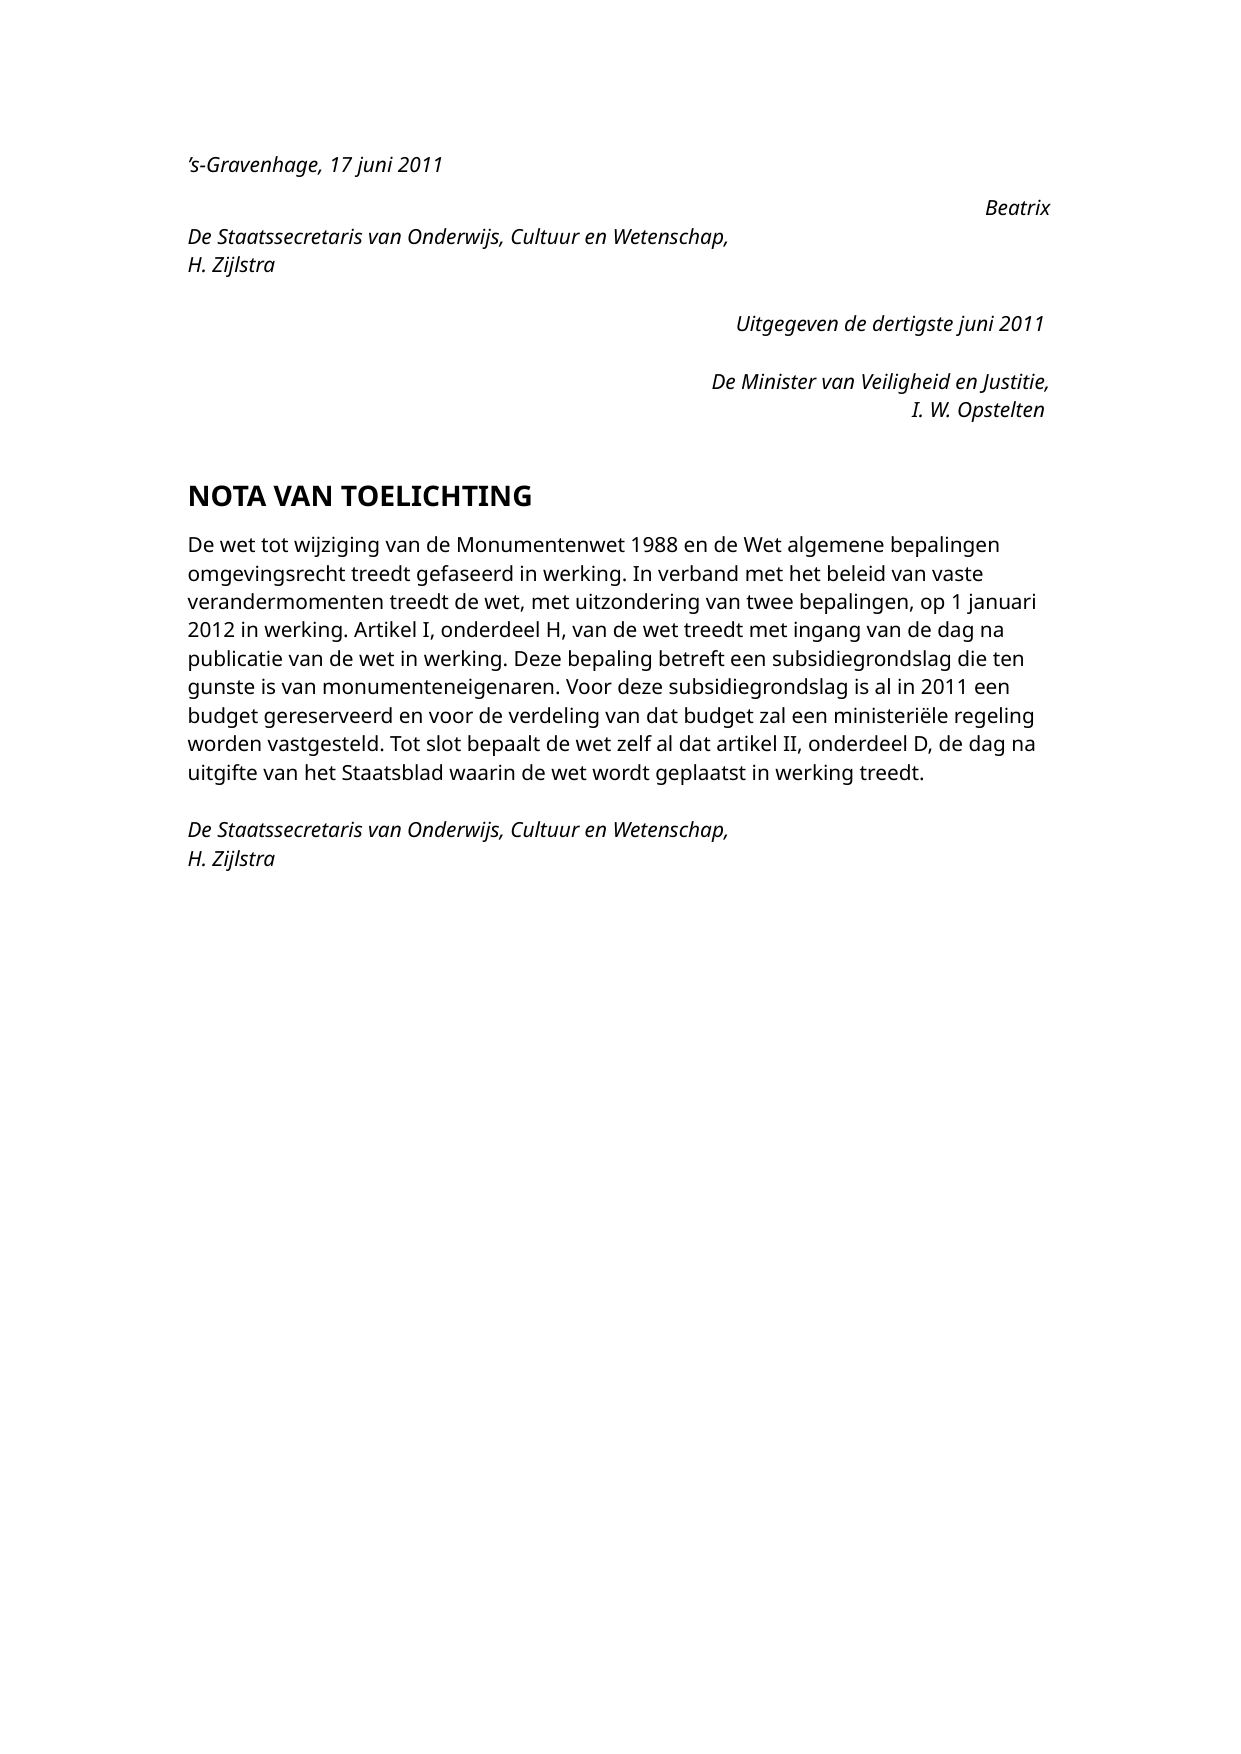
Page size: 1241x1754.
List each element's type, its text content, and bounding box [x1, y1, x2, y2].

text I. W. Opstelten [187, 396, 1053, 424]
text Beatrix [187, 193, 1053, 222]
text De Minister van Veiligheid en Justitie, [187, 367, 1053, 396]
text De Staatssecretaris van Onderwijs, Cultuur en Wetenschap, [187, 222, 1053, 250]
subtitle NOTA VAN TOELICHTING [187, 477, 1053, 515]
text De Staatssecretaris van Onderwijs, Cultuur en Wetenschap, [187, 816, 1053, 844]
text ’s-Gravenhage, 17 juni 2011 [187, 150, 1053, 178]
text Uitgegeven de dertigste juni 2011 [187, 309, 1053, 337]
text De wet tot wijziging van de Monumentenwet 1988 en de Wet algemene bepalingen omgevingsrecht treedt gefaseerd in werking. In verband met het beleid van vaste verandermomenten treedt de wet, met uitzondering van twee bepalingen, op 1 januari 2012 in werking. Artikel I, onderdeel H, van de wet treedt met ingang van de dag na publicatie van de wet in werking. Deze bepaling betreft een subsidiegrondslag die ten gunste is van monumenteneigenaren. Voor deze subsidiegrondslag is al in 2011 een budget gereserveerd en voor de verdeling van dat budget zal een ministeriële regeling worden vastgesteld. Tot slot bepaalt de wet zelf al dat artikel II, onderdeel D, de dag na uitgifte van het Staatsblad waarin de wet wordt geplaatst in werking treedt. [187, 530, 1053, 786]
text H. Zijlstra [187, 844, 1053, 872]
text H. Zijlstra [187, 250, 1053, 279]
